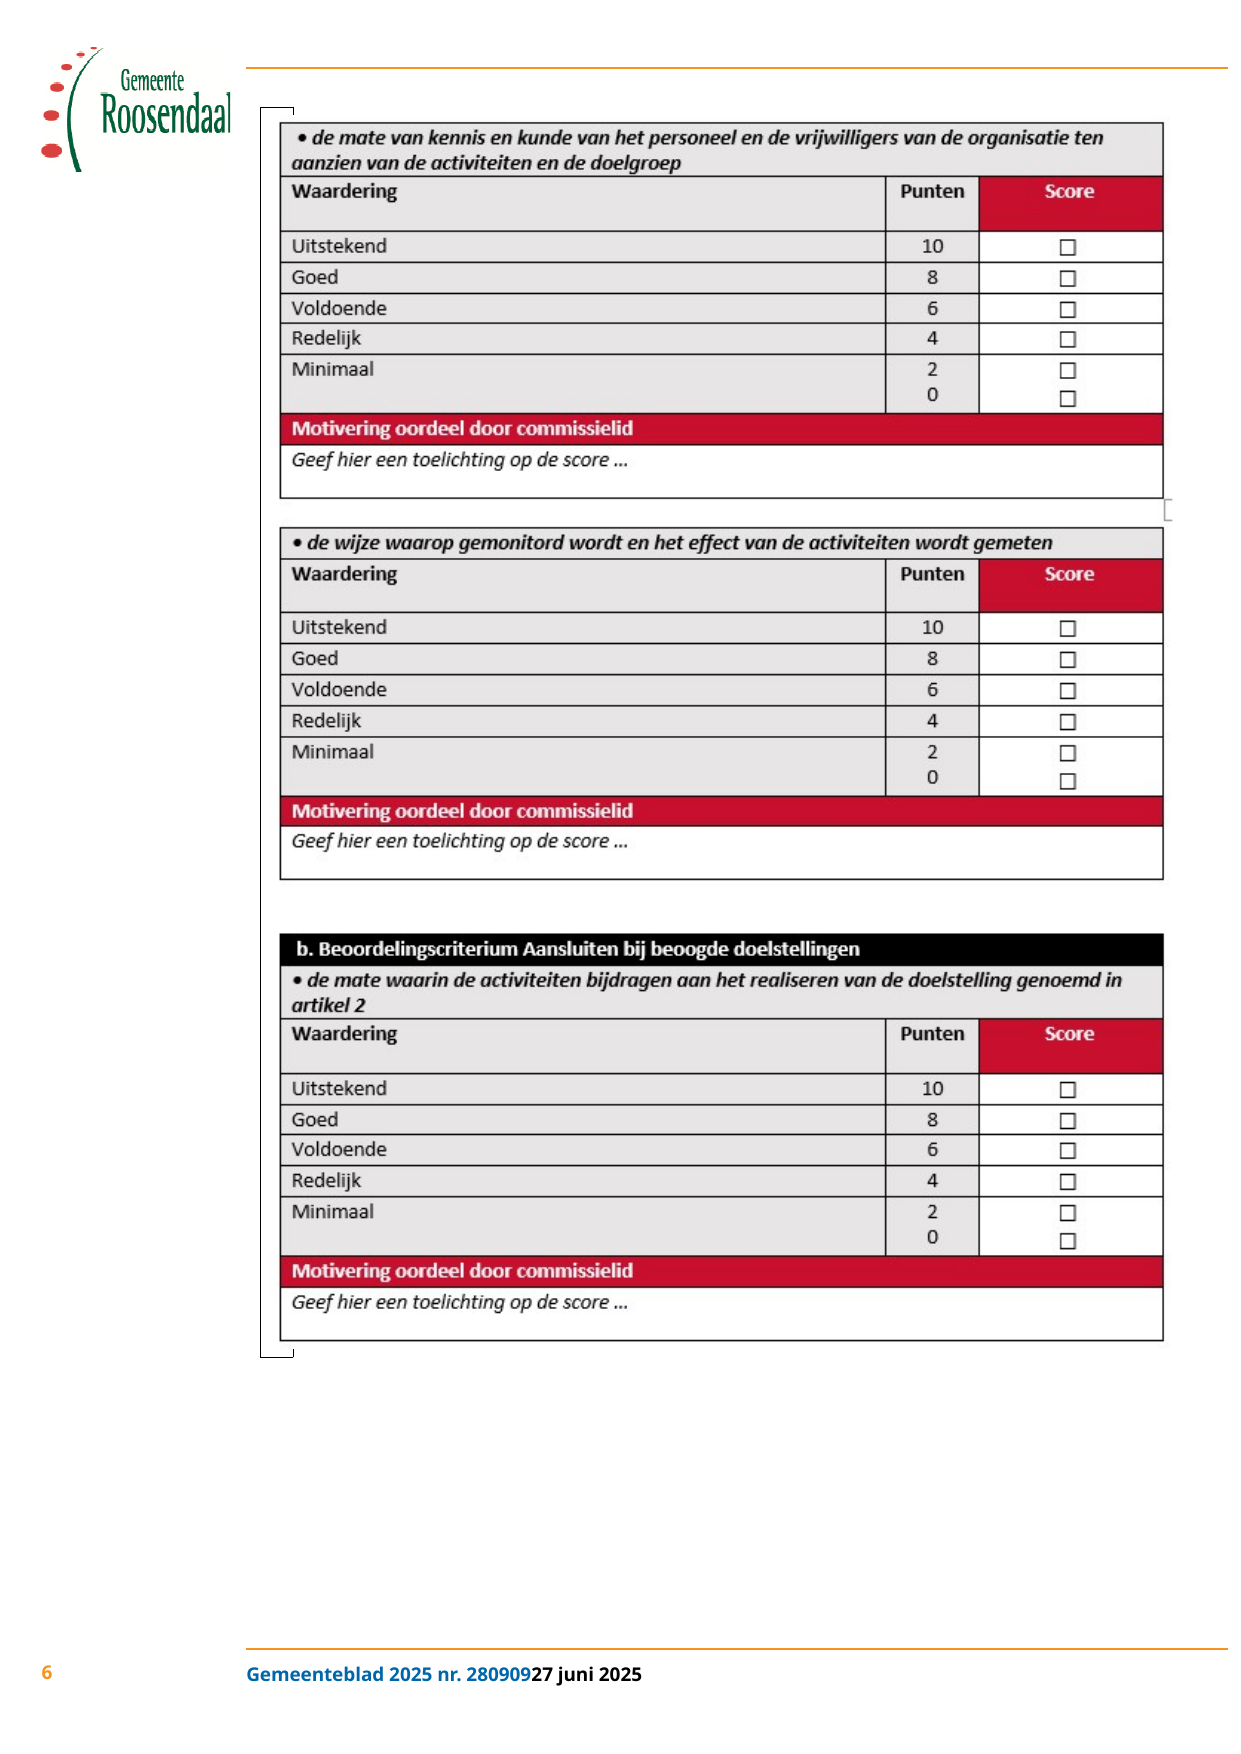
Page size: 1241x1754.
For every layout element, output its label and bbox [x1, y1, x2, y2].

picture [41, 47, 231, 172]
picture [268, 115, 1173, 1349]
